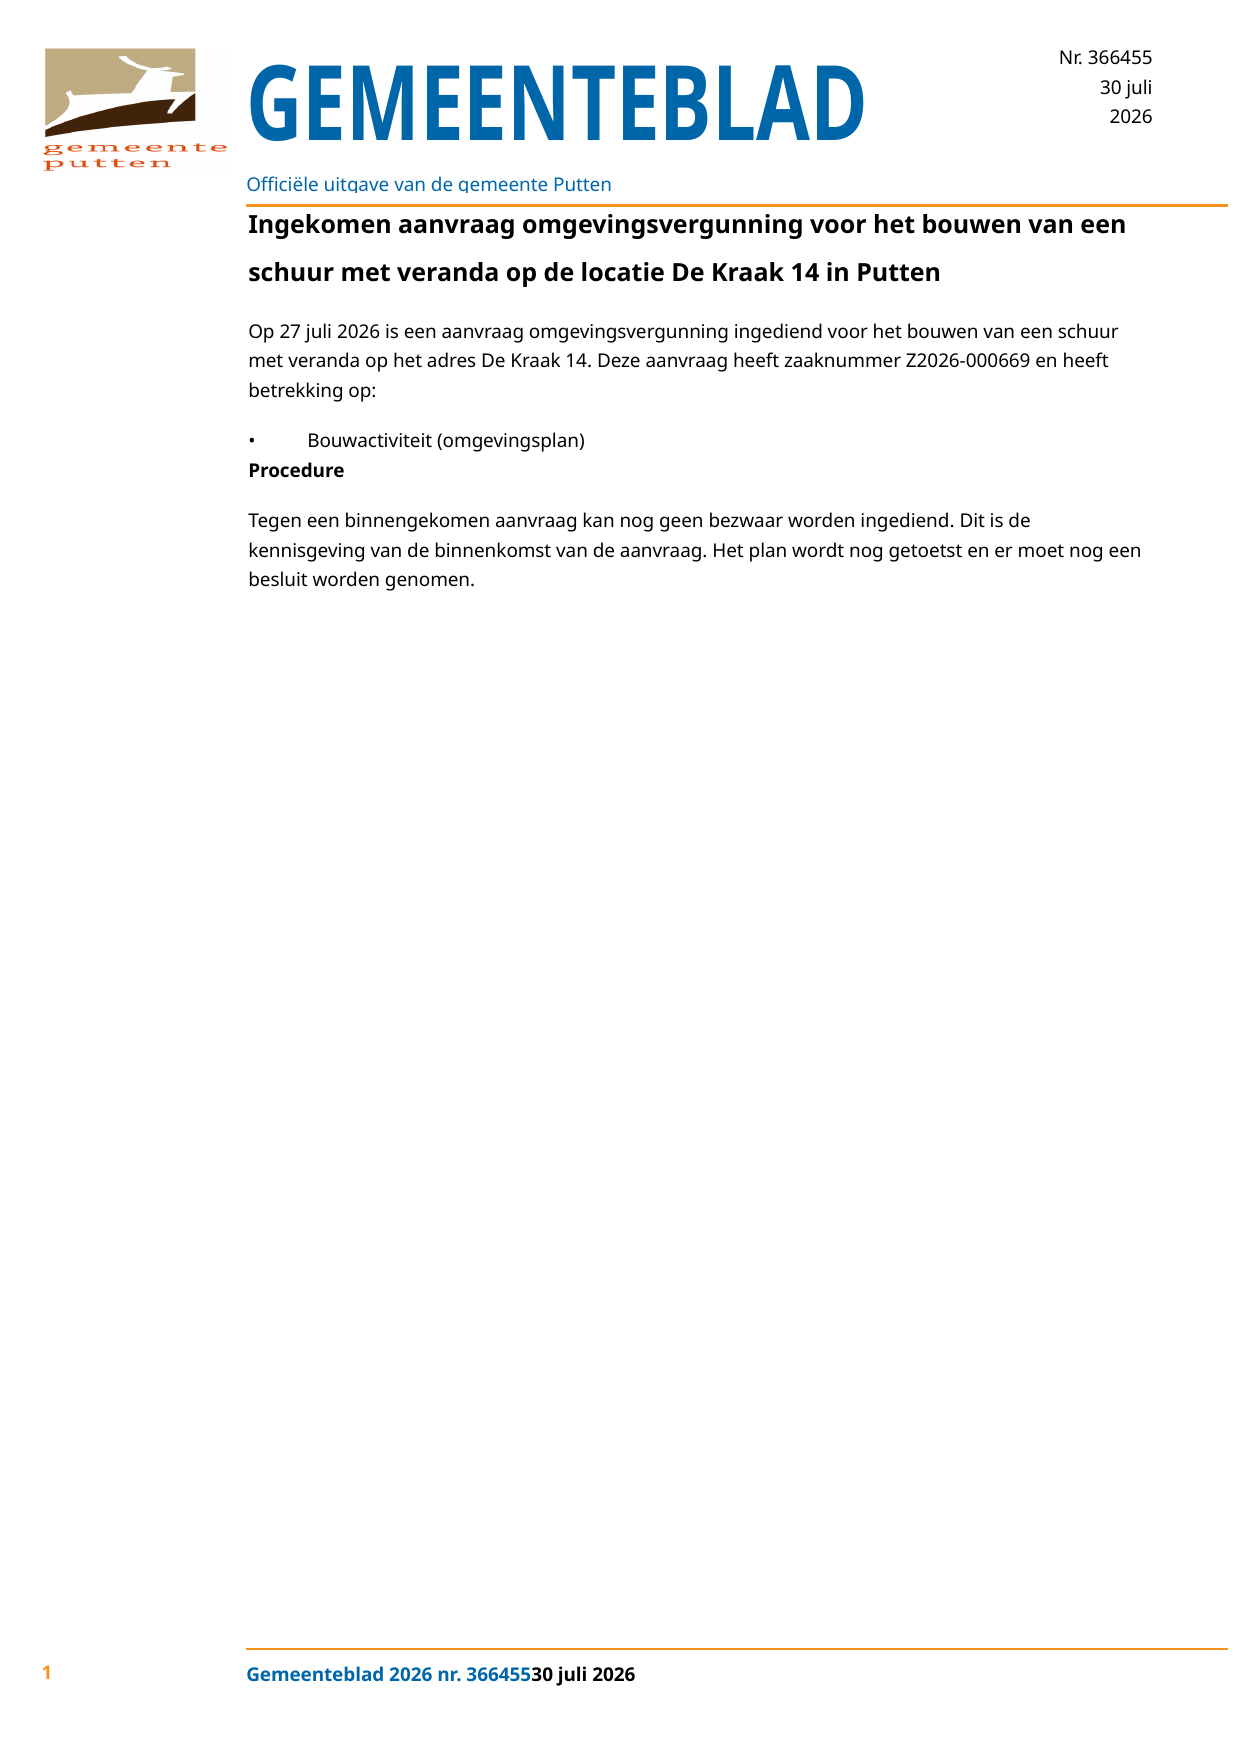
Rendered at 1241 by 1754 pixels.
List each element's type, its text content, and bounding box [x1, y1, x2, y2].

text Procedure [248, 457, 1152, 483]
picture [41, 47, 231, 172]
text Op 27 juli 2026 is een aanvraag omgevingsvergunning ingediend voor het bouwen van een schuur met veranda op het adres De Kraak 14. Deze aanvraag heeft zaaknummer Z2026-000669 en heeft betrekking op: [248, 318, 1152, 403]
list Bouwactiviteit (omgevingsplan) [248, 427, 1152, 453]
text Ingekomen aanvraag omgevingsvergunning voor het bouwen van een schuur met veranda op de locatie De Kraak 14 in Putten [248, 207, 1152, 288]
text Tegen een binnengekomen aanvraag kan nog geen bezwaar worden ingediend. Dit is de kennisgeving van de binnenkomst van de aanvraag. Het plan wordt nog getoetst en er moet nog een besluit worden genomen. [248, 507, 1152, 592]
